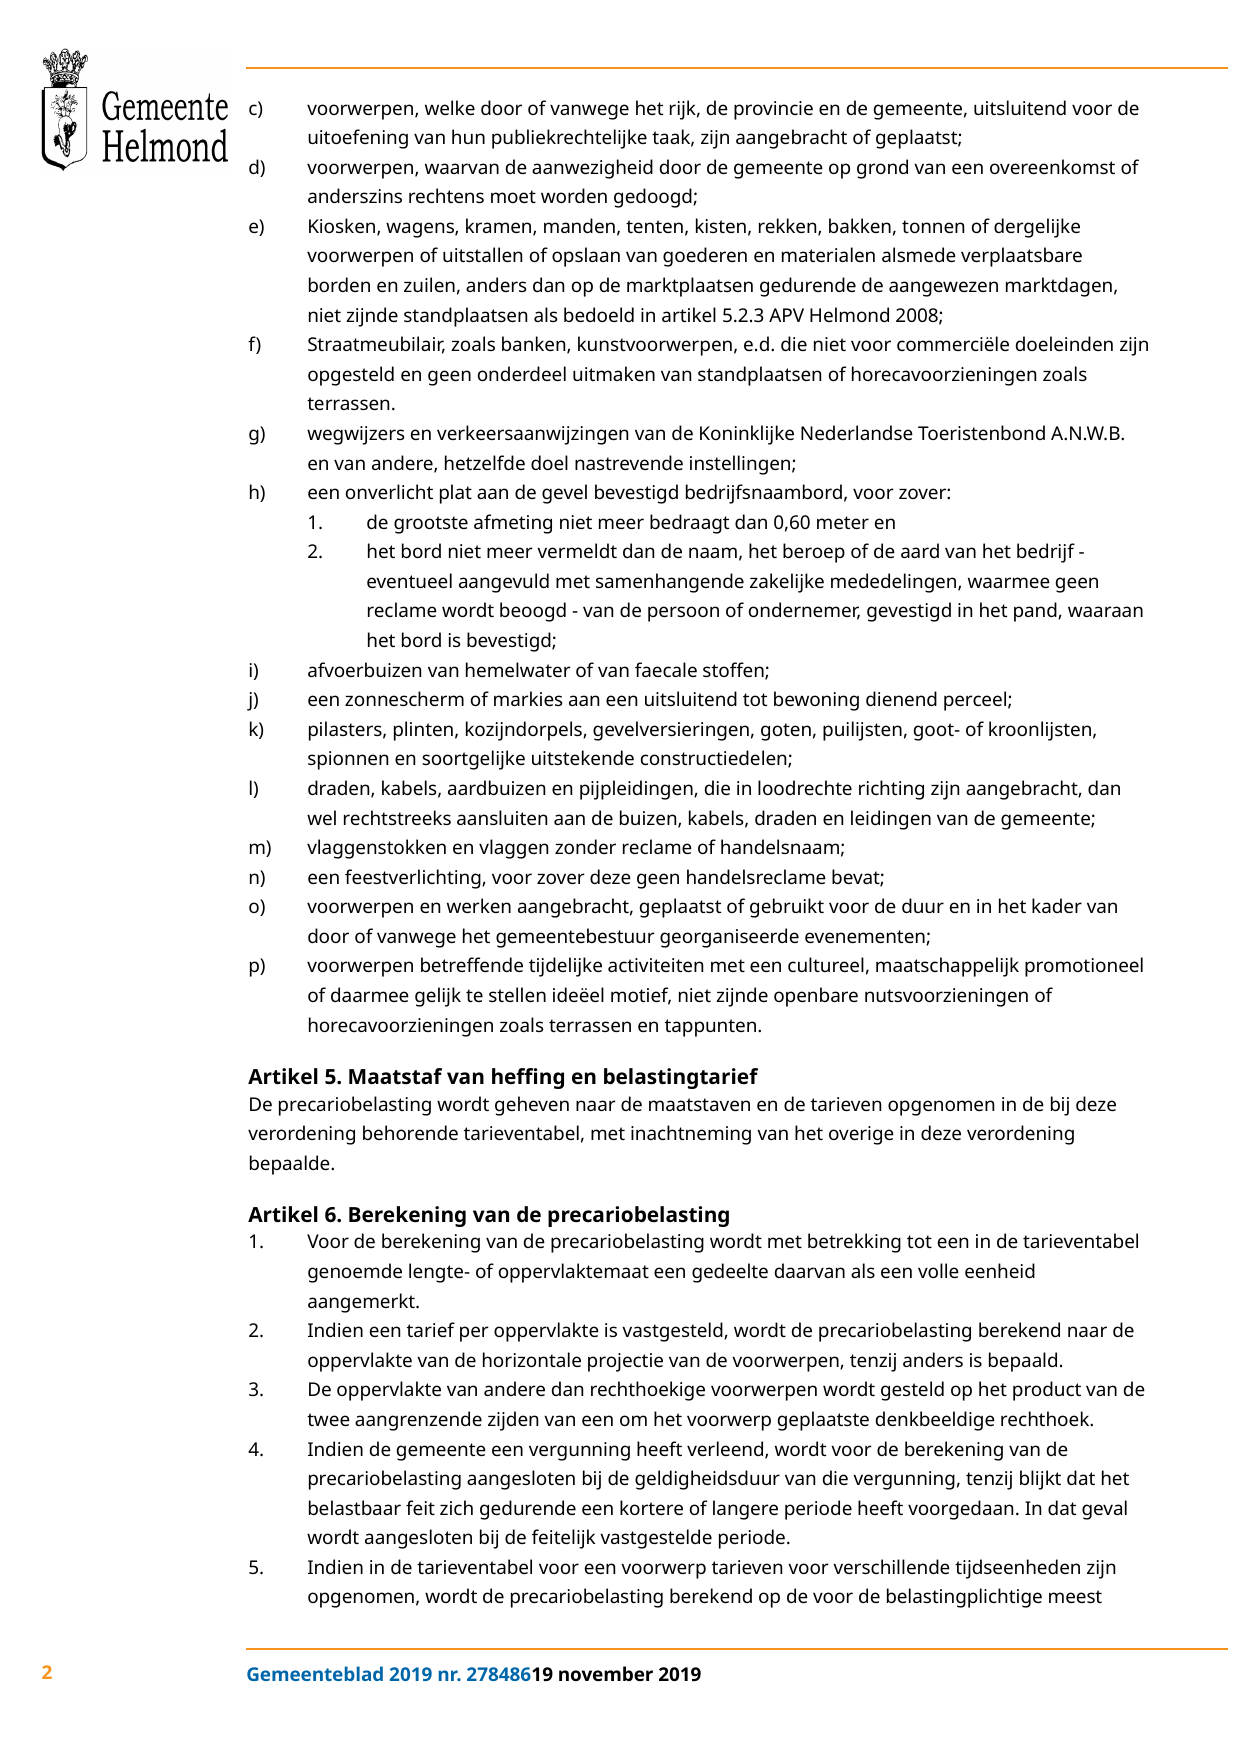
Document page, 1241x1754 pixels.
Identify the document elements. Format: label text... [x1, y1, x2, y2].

text De precariobelasting wordt geheven naar de maatstaven en de tarieven opgenomen in de bij deze verordening behorende tarieventabel, met inachtneming van het overige in deze verordening bepaalde. [248, 1091, 1152, 1176]
list Indien een tarief per oppervlakte is vastgesteld, wordt de precariobelasting berekend naar de oppervlakte van de horizontale projectie van de voorwerpen, tenzij anders is bepaald. [248, 1317, 1152, 1373]
list vlaggenstokken en vlaggen zonder reclame of handelsnaam; [248, 834, 1152, 860]
list wegwijzers en verkeersaanwijzingen van de Koninklijke Nederlandse Toeristenbond A.N.W.B. en van andere, hetzelfde doel nastrevende instellingen; [248, 420, 1152, 476]
list De oppervlakte van andere dan rechthoekige voorwerpen wordt gesteld op het product van de twee aangrenzende zijden van een om het voorwerp geplaatste denkbeeldige rechthoek. [248, 1377, 1152, 1432]
list de grootste afmeting niet meer bedraagt dan 0,60 meter en [307, 509, 1152, 535]
list een onverlicht plat aan de gevel bevestigd bedrijfsnaambord, voor zover: [248, 479, 1152, 505]
list voorwerpen en werken aangebracht, geplaatst of gebruikt voor de duur en in het kader van door of vanwege het gemeentebestuur georganiseerde evenementen; [248, 893, 1152, 949]
list voorwerpen betreffende tijdelijke activiteiten met een cultureel, maatschappelijk promotioneel of daarmee gelijk te stellen ideëel motief, niet zijnde openbare nutsvoorzieningen of horecavoorzieningen zoals terrassen en tappunten. [248, 953, 1152, 1038]
list Kiosken, wagens, kramen, manden, tenten, kisten, rekken, bakken, tonnen of dergelijke voorwerpen of uitstallen of opslaan van goederen en materialen alsmede verplaatsbare borden en zuilen, anders dan op de marktplaatsen gedurende de aangewezen marktdagen, niet zijnde standplaatsen als bedoeld in artikel 5.2.3 APV Helmond 2008; [248, 213, 1152, 328]
list het bord niet meer vermeldt dan de naam, het beroep of de aard van het bedrijf - eventueel aangevuld met samenhangende zakelijke mededelingen, waarmee geen reclame wordt beoogd - van de persoon of ondernemer, gevestigd in het pand, waaraan het bord is bevestigd; [307, 538, 1152, 653]
list draden, kabels, aardbuizen en pijpleidingen, die in loodrechte richting zijn aangebracht, dan wel rechtstreeks aansluiten aan de buizen, kabels, draden en leidingen van de gemeente; [248, 775, 1152, 831]
picture [41, 47, 231, 172]
list voorwerpen, waarvan de aanwezigheid door de gemeente op grond van een overeenkomst of anderszins rechtens moet worden gedoogd; [248, 154, 1152, 209]
list Voor de berekening van de precariobelasting wordt met betrekking tot een in de tarieventabel genoemde lengte- of oppervlaktemaat een gedeelte daarvan als een volle eenheid aangemerkt. [248, 1229, 1152, 1314]
list Indien de gemeente een vergunning heeft verleend, wordt voor de berekening van de precariobelasting aangesloten bij de geldigheidsduur van die vergunning, tenzij blijkt dat het belastbaar feit zich gedurende een kortere of langere periode heeft voorgedaan. In dat geval wordt aangesloten bij de feitelijk vastgestelde periode. [248, 1436, 1152, 1550]
list Straatmeubilair, zoals banken, kunstvoorwerpen, e.d. die niet voor commerciële doeleinden zijn opgesteld en geen onderdeel uitmaken van standplaatsen of horecavoorzieningen zoals terrassen. [248, 331, 1152, 416]
list een feestverlichting, voor zover deze geen handelsreclame bevat; [248, 864, 1152, 890]
list voorwerpen, welke door of vanwege het rijk, de provincie en de gemeente, uitsluitend voor de uitoefening van hun publiekrechtelijke taak, zijn aangebracht of geplaatst; [248, 95, 1152, 150]
text Artikel 5. Maatstaf van heffing en belastingtarief [248, 1062, 1152, 1091]
list pilasters, plinten, kozijndorpels, gevelversieringen, goten, puilijsten, goot- of kroonlijsten, spionnen en soortgelijke uitstekende constructiedelen; [248, 716, 1152, 771]
list afvoerbuizen van hemelwater of van faecale stoffen; [248, 657, 1152, 683]
text Artikel 6. Berekening van de precariobelasting [248, 1200, 1152, 1229]
list Indien in de tarieventabel voor een voorwerp tarieven voor verschillende tijdseenheden zijn opgenomen, wordt de precariobelasting berekend op de voor de belastingplichtige meest [248, 1554, 1152, 1609]
list een zonnescherm of markies aan een uitsluitend tot bewoning dienend perceel; [248, 686, 1152, 712]
